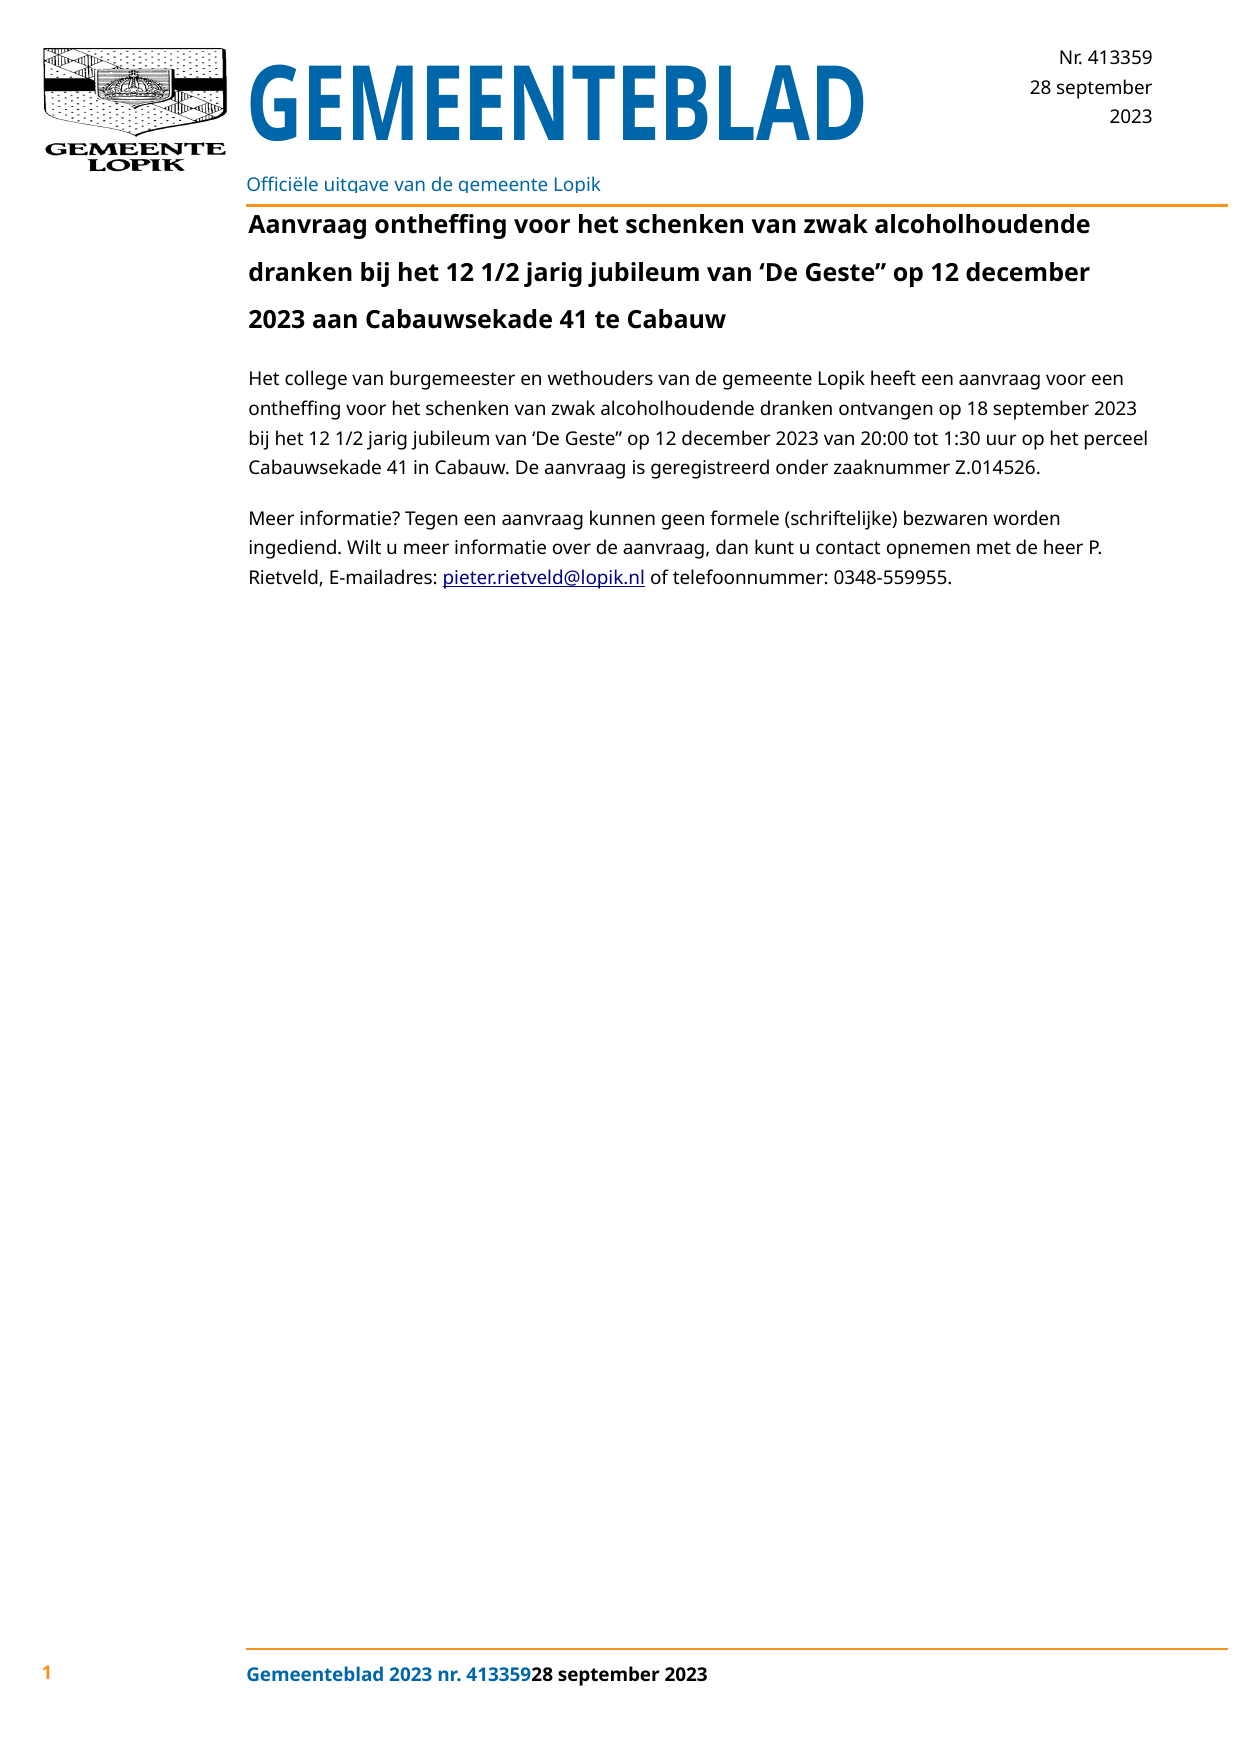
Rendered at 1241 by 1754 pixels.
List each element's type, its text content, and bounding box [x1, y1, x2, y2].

text Het college van burgemeester en wethouders van de gemeente Lopik heeft een aanvraag voor een ontheffing voor het schenken van zwak alcoholhoudende dranken ontvangen op 18 september 2023 bij het 12 1/2 jarig jubileum van ‘De Geste” op 12 december 2023 van 20:00 tot 1:30 uur op het perceel Cabauwsekade 41 in Cabauw. De aanvraag is geregistreerd onder zaaknummer Z.014526. [248, 366, 1152, 480]
picture [41, 47, 231, 172]
text Aanvraag ontheffing voor het schenken van zwak alcoholhoudende dranken bij het 12 1/2 jarig jubileum van ‘De Geste” op 12 december 2023 aan Cabauwsekade 41 te Cabauw [248, 207, 1152, 336]
text Meer informatie? Tegen een aanvraag kunnen geen formele (schriftelijke) bezwaren worden ingediend. Wilt u meer informatie over de aanvraag, dan kunt u contact opnemen met de heer P. Rietveld, E-mailadres: pieter.rietveld@lopik.nl of telefoonnummer: 0348-559955. [248, 505, 1152, 589]
